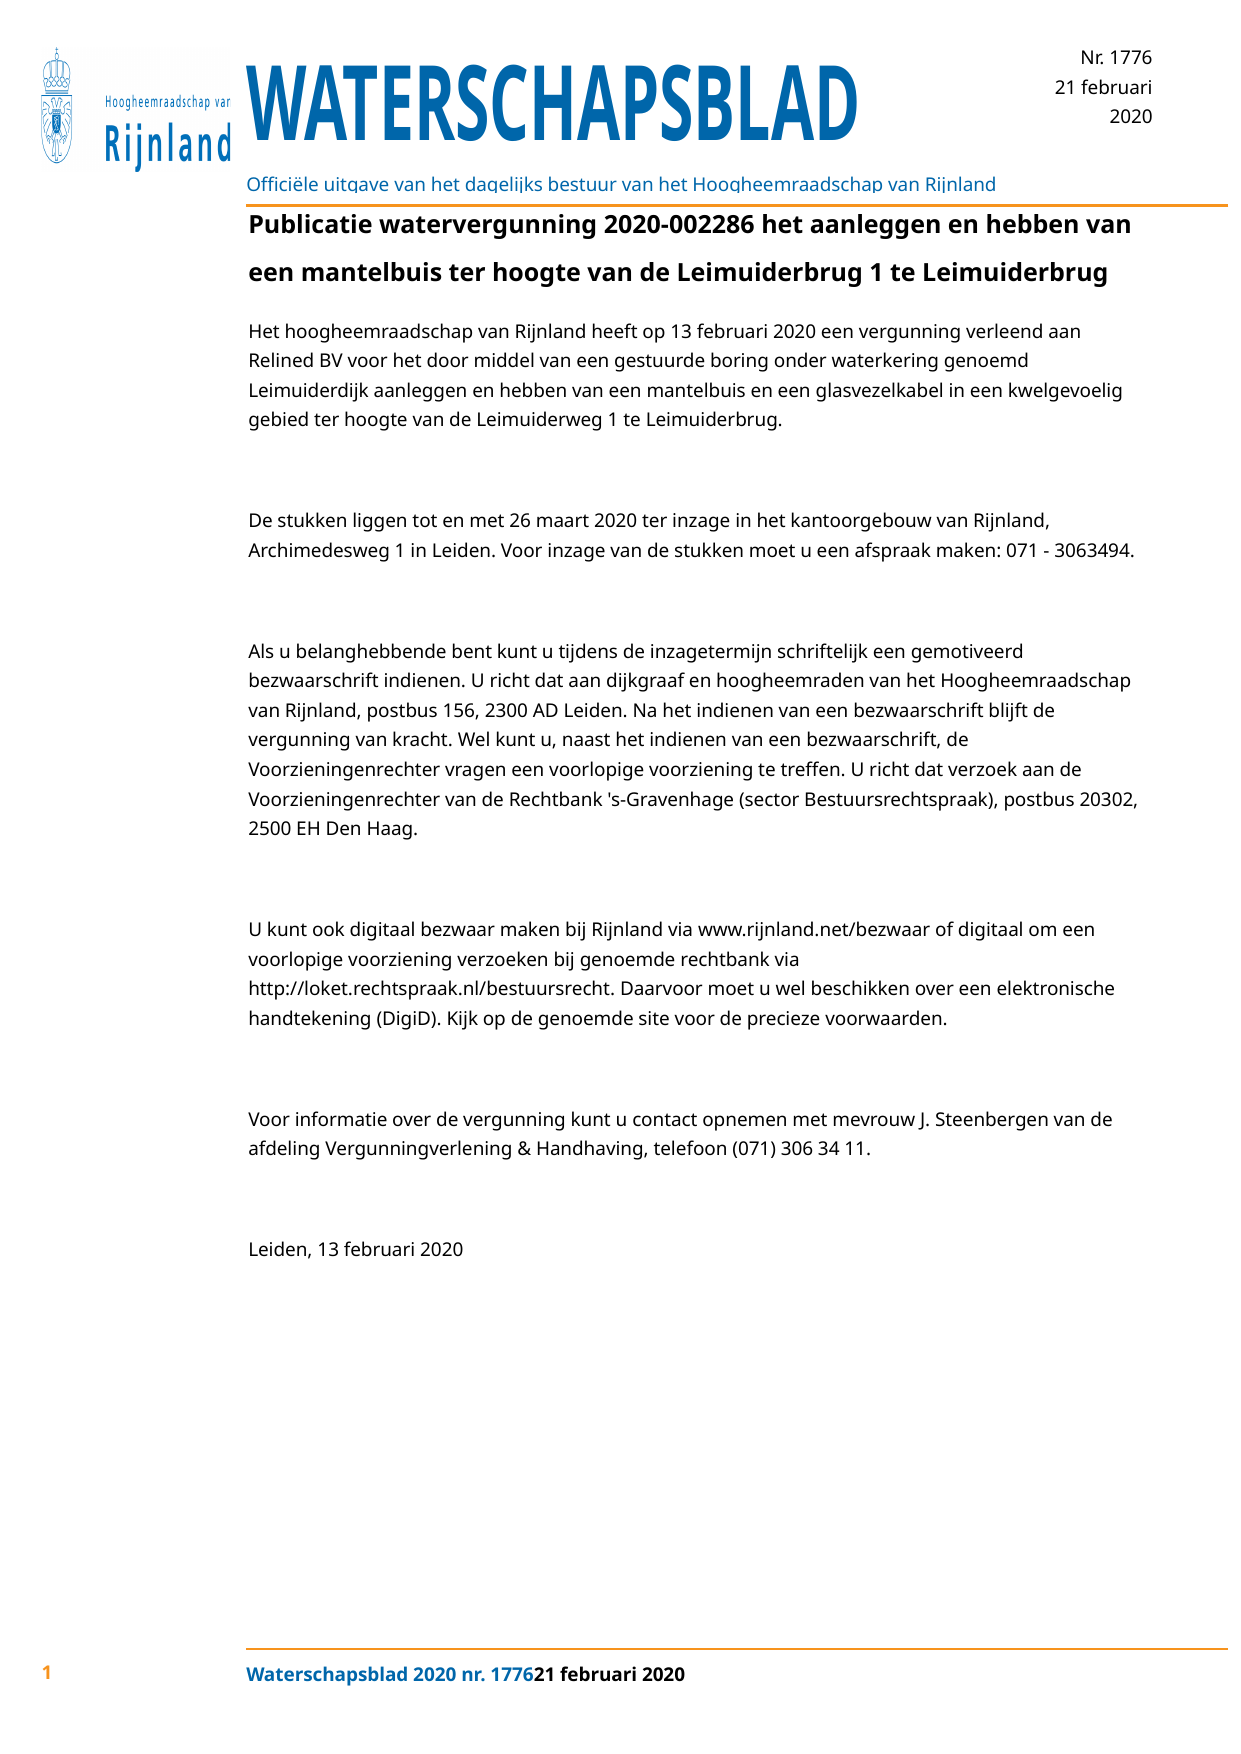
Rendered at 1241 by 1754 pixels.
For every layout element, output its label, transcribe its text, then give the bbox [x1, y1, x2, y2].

text Publicatie watervergunning 2020-002286 het aanleggen en hebben van een mantelbuis ter hoogte van de Leimuiderbrug 1 te Leimuiderbrug [248, 207, 1152, 288]
text De stukken liggen tot en met 26 maart 2020 ter inzage in het kantoorgebouw van Rijnland, Archimedesweg 1 in Leiden. Voor inzage van de stukken moet u een afspraak maken: 071 - 3063494. [248, 507, 1152, 563]
text Leiden, 13 februari 2020 [248, 1236, 1152, 1262]
text Het hoogheemraadschap van Rijnland heeft op 13 februari 2020 een vergunning verleend aan Relined BV voor het door middel van een gestuurde boring onder waterkering genoemd Leimuiderdijk aanleggen en hebben van een mantelbuis en een glasvezelkabel in een kwelgevoelig gebied ter hoogte van de Leimuiderweg 1 te Leimuiderbrug. [248, 318, 1152, 432]
picture [41, 47, 231, 172]
text Als u belanghebbende bent kunt u tijdens de inzagetermijn schriftelijk een gemotiveerd bezwaarschrift indienen. U richt dat aan dijkgraaf en hoogheemraden van het Hoogheemraadschap van Rijnland, postbus 156, 2300 AD Leiden. Na het indienen van een bezwaarschrift blijft de vergunning van kracht. Wel kunt u, naast het indienen van een bezwaarschrift, de Voorzieningenrechter vragen een voorlopige voorziening te treffen. U richt dat verzoek aan de Voorzieningenrechter van de Rechtbank 's-Gravenhage (sector Bestuursrechtspraak), postbus 20302, 2500 EH Den Haag. [248, 638, 1152, 841]
text Voor informatie over de vergunning kunt u contact opnemen met mevrouw J. Steenbergen van de afdeling Vergunningverlening & Handhaving, telefoon (071) 306 34 11. [248, 1106, 1152, 1161]
text U kunt ook digitaal bezwaar maken bij Rijnland via www.rijnland.net/bezwaar of digitaal om een voorlopige voorziening verzoeken bij genoemde rechtbank via http://loket.rechtspraak.nl/bestuursrecht. Daarvoor moet u wel beschikken over een elektronische handtekening (DigiD). Kijk op de genoemde site voor de precieze voorwaarden. [248, 916, 1152, 1031]
